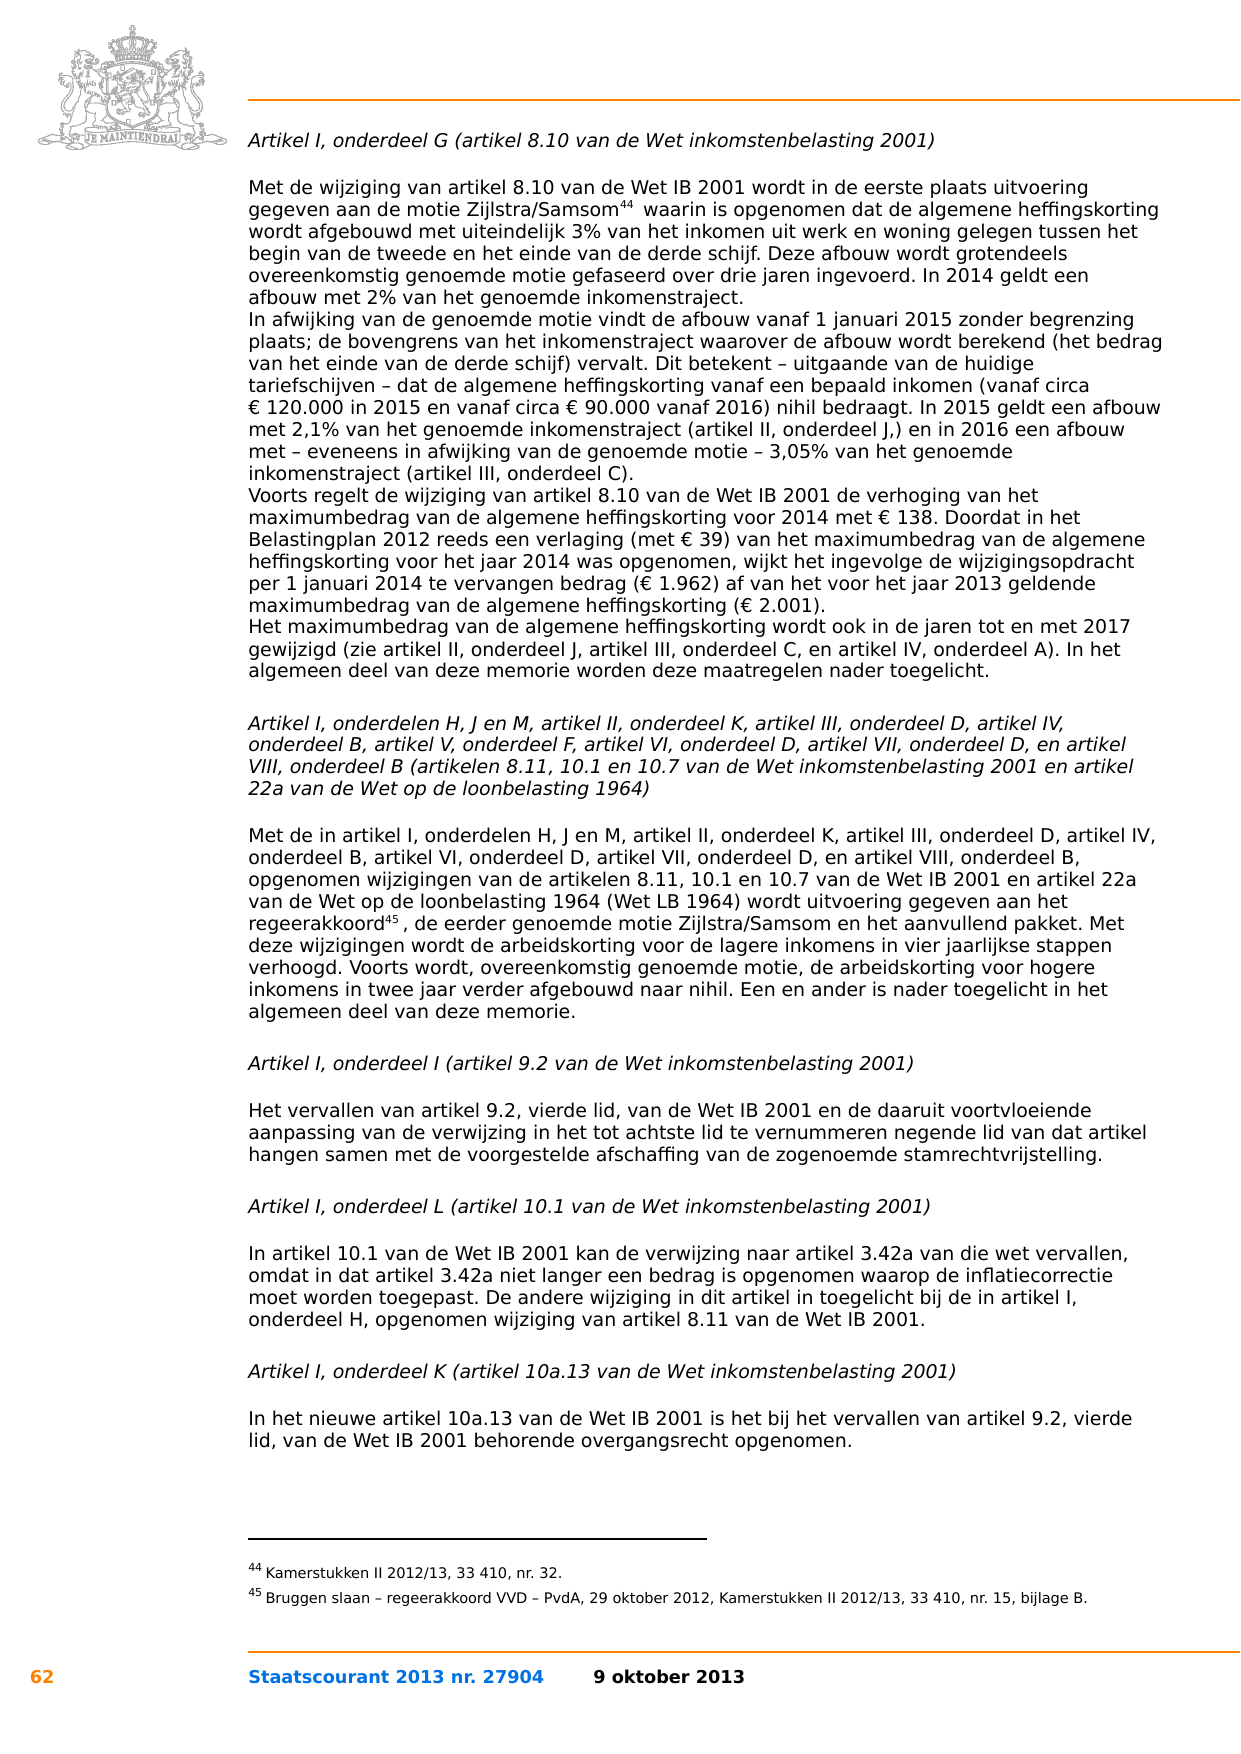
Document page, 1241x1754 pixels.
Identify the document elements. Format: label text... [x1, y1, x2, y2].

text Met de wijziging van artikel 8.10 van de Wet IB 2001 wordt in de eerste plaats uitvoering gegeven aan de motie Zijlstra/Samsom waarin is opgenomen dat de algemene heffingskorting wordt afgebouwd met uiteindelijk 3% van het inkomen uit werk en woning gelegen tussen het begin van de tweede en het einde van de derde schijf. Deze afbouw wordt grotendeels overeenkomstig genoemde motie gefaseerd over drie jaren ingevoerd. In 2014 geldt een afbouw met 2% van het genoemde inkomenstraject. [248, 177, 1163, 309]
text Kamerstukken II 2012/13, 33 410, nr. 32. [248, 1561, 1163, 1583]
subtitle Artikel I, onderdeel L (artikel 10.1 van de Wet inkomstenbelasting 2001) [248, 1196, 1163, 1218]
subtitle Artikel I, onderdeel K (artikel 10a.13 van de Wet inkomstenbelasting 2001) [248, 1361, 1163, 1383]
subtitle Artikel I, onderdeel I (artikel 9.2 van de Wet inkomstenbelasting 2001) [248, 1053, 1163, 1075]
text In afwijking van de genoemde motie vindt de afbouw vanaf 1 januari 2015 zonder begrenzing plaats; de bovengrens van het inkomenstraject waarover de afbouw wordt berekend (het bedrag van het einde van de derde schijf) vervalt. Dit betekent – uitgaande van de huidige tariefschijven – dat de algemene heffingskorting vanaf een bepaald inkomen (vanaf circa € 120.000 in 2015 en vanaf circa € 90.000 vanaf 2016) nihil bedraagt. In 2015 geldt een afbouw met 2,1% van het genoemde inkomenstraject (artikel II, onderdeel J,) en in 2016 een afbouw met – eveneens in afwijking van de genoemde motie – 3,05% van het genoemde inkomenstraject (artikel III, onderdeel C). [248, 309, 1163, 484]
text In het nieuwe artikel 10a.13 van de Wet IB 2001 is het bij het vervallen van artikel 9.2, vierde lid, van de Wet IB 2001 behorende overgangsrecht opgenomen. [248, 1408, 1163, 1452]
text Het maximumbedrag van de algemene heffingskorting wordt ook in de jaren tot en met 2017 gewijzigd (zie artikel II, onderdeel J, artikel III, onderdeel C, en artikel IV, onderdeel A). In het algemeen deel van deze memorie worden deze maatregelen nader toegelicht. [248, 616, 1163, 682]
subtitle Artikel I, onderdelen H, J en M, artikel II, onderdeel K, artikel III, onderdeel D, artikel IV, onderdeel B, artikel V, onderdeel F, artikel VI, onderdeel D, artikel VII, onderdeel D, en artikel VIII, onderdeel B (artikelen 8.11, 10.1 en 10.7 van de Wet inkomstenbelasting 2001 en artikel 22a van de Wet op de loonbelasting 1964) [248, 712, 1163, 800]
text Voorts regelt de wijziging van artikel 8.10 van de Wet IB 2001 de verhoging van het maximumbedrag van de algemene heffingskorting voor 2014 met € 138. Doordat in het Belastingplan 2012 reeds een verlaging (met € 39) van het maximumbedrag van de algemene heffingskorting voor het jaar 2014 was opgenomen, wijkt het ingevolge de wijzigingsopdracht per 1 januari 2014 te vervangen bedrag (€ 1.962) af van het voor het jaar 2013 geldende maximumbedrag van de algemene heffingskorting (€ 2.001). [248, 484, 1163, 616]
text Met de in artikel I, onderdelen H, J en M, artikel II, onderdeel K, artikel III, onderdeel D, artikel IV, onderdeel B, artikel VI, onderdeel D, artikel VII, onderdeel D, en artikel VIII, onderdeel B, opgenomen wijzigingen van de artikelen 8.11, 10.1 en 10.7 van de Wet IB 2001 en artikel 22a van de Wet op de loonbelasting 1964 (Wet LB 1964) wordt uitvoering gegeven aan het regeerakkoord, de eerder genoemde motie Zijlstra/Samsom en het aanvullend pakket. Met deze wijzigingen wordt de arbeidskorting voor de lagere inkomens in vier jaarlijkse stappen verhoogd. Voorts wordt, overeenkomstig genoemde motie, de arbeidskorting voor hogere inkomens in twee jaar verder afgebouwd naar nihil. Een en ander is nader toegelicht in het algemeen deel van deze memorie. [248, 825, 1163, 1023]
text Bruggen slaan – regeerakkoord VVD – PvdA, 29 oktober 2012, Kamerstukken II 2012/13, 33 410, nr. 15, bijlage B. [248, 1586, 1163, 1608]
text Het vervallen van artikel 9.2, vierde lid, van de Wet IB 2001 en de daaruit voortvloeiende aanpassing van de verwijzing in het tot achtste lid te vernummeren negende lid van dat artikel hangen samen met de voorgestelde afschaffing van de zogenoemde stamrechtvrijstelling. [248, 1100, 1163, 1166]
picture [38, 25, 227, 150]
subtitle Artikel I, onderdeel G (artikel 8.10 van de Wet inkomstenbelasting 2001) [248, 130, 1163, 152]
text In artikel 10.1 van de Wet IB 2001 kan de verwijzing naar artikel 3.42a van die wet vervallen, omdat in dat artikel 3.42a niet langer een bedrag is opgenomen waarop de inflatiecorrectie moet worden toegepast. De andere wijziging in dit artikel in toegelicht bij de in artikel I, onderdeel H, opgenomen wijziging van artikel 8.11 van de Wet IB 2001. [248, 1243, 1163, 1331]
